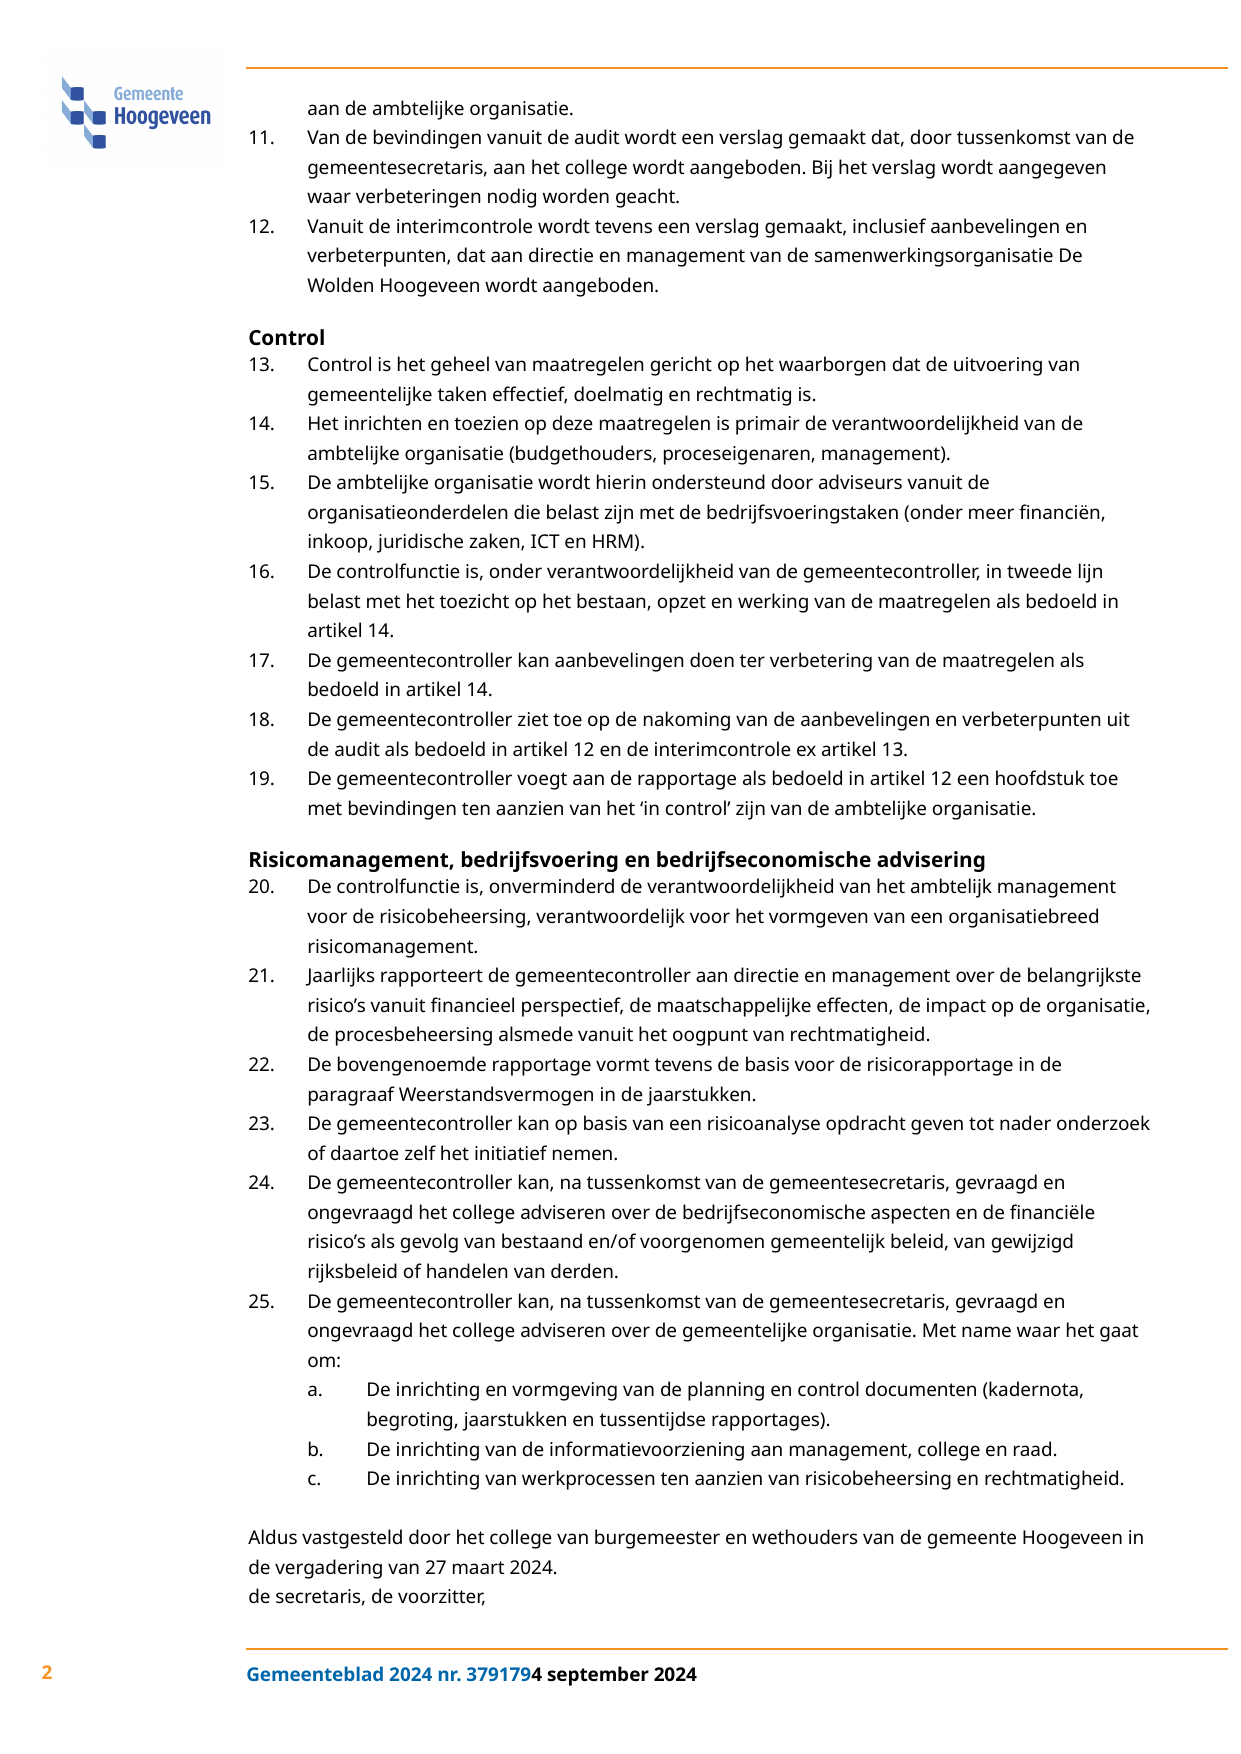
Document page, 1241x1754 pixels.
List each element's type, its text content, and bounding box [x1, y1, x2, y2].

list aan de ambtelijke organisatie. [248, 95, 1152, 121]
list De gemeentecontroller voegt aan de rapportage als bedoeld in artikel 12 een hoofdstuk toe met bevindingen ten aanzien van het ‘in control’ zijn van de ambtelijke organisatie. [248, 765, 1152, 821]
text Risicomanagement, bedrijfsvoering en bedrijfseconomische advisering [248, 845, 1152, 874]
list De controlfunctie is, onder verantwoordelijkheid van de gemeentecontroller, in tweede lijn belast met het toezicht op het bestaan, opzet en werking van de maatregelen als bedoeld in artikel 14. [248, 558, 1152, 643]
text Aldus vastgesteld door het college van burgemeester en wethouders van de gemeente Hoogeveen in de vergadering van 27 maart 2024. [248, 1524, 1152, 1580]
list Van de bevindingen vanuit de audit wordt een verslag gemaakt dat, door tussenkomst van de gemeentesecretaris, aan het college wordt aangeboden. Bij het verslag wordt aangegeven waar verbeteringen nodig worden geacht. [248, 124, 1152, 209]
list De controlfunctie is, onverminderd de verantwoordelijkheid van het ambtelijk management voor de risicobeheersing, verantwoordelijk voor het vormgeven van een organisatiebreed risicomanagement. [248, 874, 1152, 959]
list De ambtelijke organisatie wordt hierin ondersteund door adviseurs vanuit de organisatieonderdelen die belast zijn met de bedrijfsvoeringstaken (onder meer financiën, inkoop, juridische zaken, ICT en HRM). [248, 469, 1152, 554]
picture [41, 47, 231, 172]
list Control is het geheel van maatregelen gericht op het waarborgen dat de uitvoering van gemeentelijke taken effectief, doelmatig en rechtmatig is. [248, 351, 1152, 406]
list De gemeentecontroller kan aanbevelingen doen ter verbetering van de maatregelen als bedoeld in artikel 14. [248, 647, 1152, 702]
list De inrichting en vormgeving van de planning en control documenten (kadernota, begroting, jaarstukken en tussentijdse rapportages). [307, 1377, 1152, 1432]
list De gemeentecontroller kan, na tussenkomst van de gemeentesecretaris, gevraagd en ongevraagd het college adviseren over de gemeentelijke organisatie. Met name waar het gaat om: [248, 1288, 1152, 1373]
list Het inrichten en toezien op deze maatregelen is primair de verantwoordelijkheid van de ambtelijke organisatie (budgethouders, proceseigenaren, management). [248, 410, 1152, 466]
text de secretaris, de voorzitter, [248, 1584, 1152, 1609]
list De gemeentecontroller kan op basis van een risicoanalyse opdracht geven tot nader onderzoek of daartoe zelf het initiatief nemen. [248, 1110, 1152, 1166]
list De gemeentecontroller kan, na tussenkomst van de gemeentesecretaris, gevraagd en ongevraagd het college adviseren over de bedrijfseconomische aspecten en de financiële risico’s als gevolg van bestaand en/of voorgenomen gemeentelijk beleid, van gewijzigd rijksbeleid of handelen van derden. [248, 1169, 1152, 1284]
list De gemeentecontroller ziet toe op de nakoming van de aanbevelingen en verbeterpunten uit de audit als bedoeld in artikel 12 en de interimcontrole ex artikel 13. [248, 706, 1152, 761]
list Vanuit de interimcontrole wordt tevens een verslag gemaakt, inclusief aanbevelingen en verbeterpunten, dat aan directie en management van de samenwerkingsorganisatie De Wolden Hoogeveen wordt aangeboden. [248, 213, 1152, 298]
text Control [248, 323, 1152, 351]
list De bovengenoemde rapportage vormt tevens de basis voor de risicorapportage in de paragraaf Weerstandsvermogen in de jaarstukken. [248, 1051, 1152, 1107]
list De inrichting van de informatievoorziening aan management, college en raad. [307, 1436, 1152, 1462]
list De inrichting van werkprocessen ten aanzien van risicobeheersing en rechtmatigheid. [307, 1465, 1152, 1491]
list Jaarlijks rapporteert de gemeentecontroller aan directie en management over de belangrijkste risico’s vanuit financieel perspectief, de maatschappelijke effecten, de impact op de organisatie, de procesbeheersing alsmede vanuit het oogpunt van rechtmatigheid. [248, 962, 1152, 1047]
